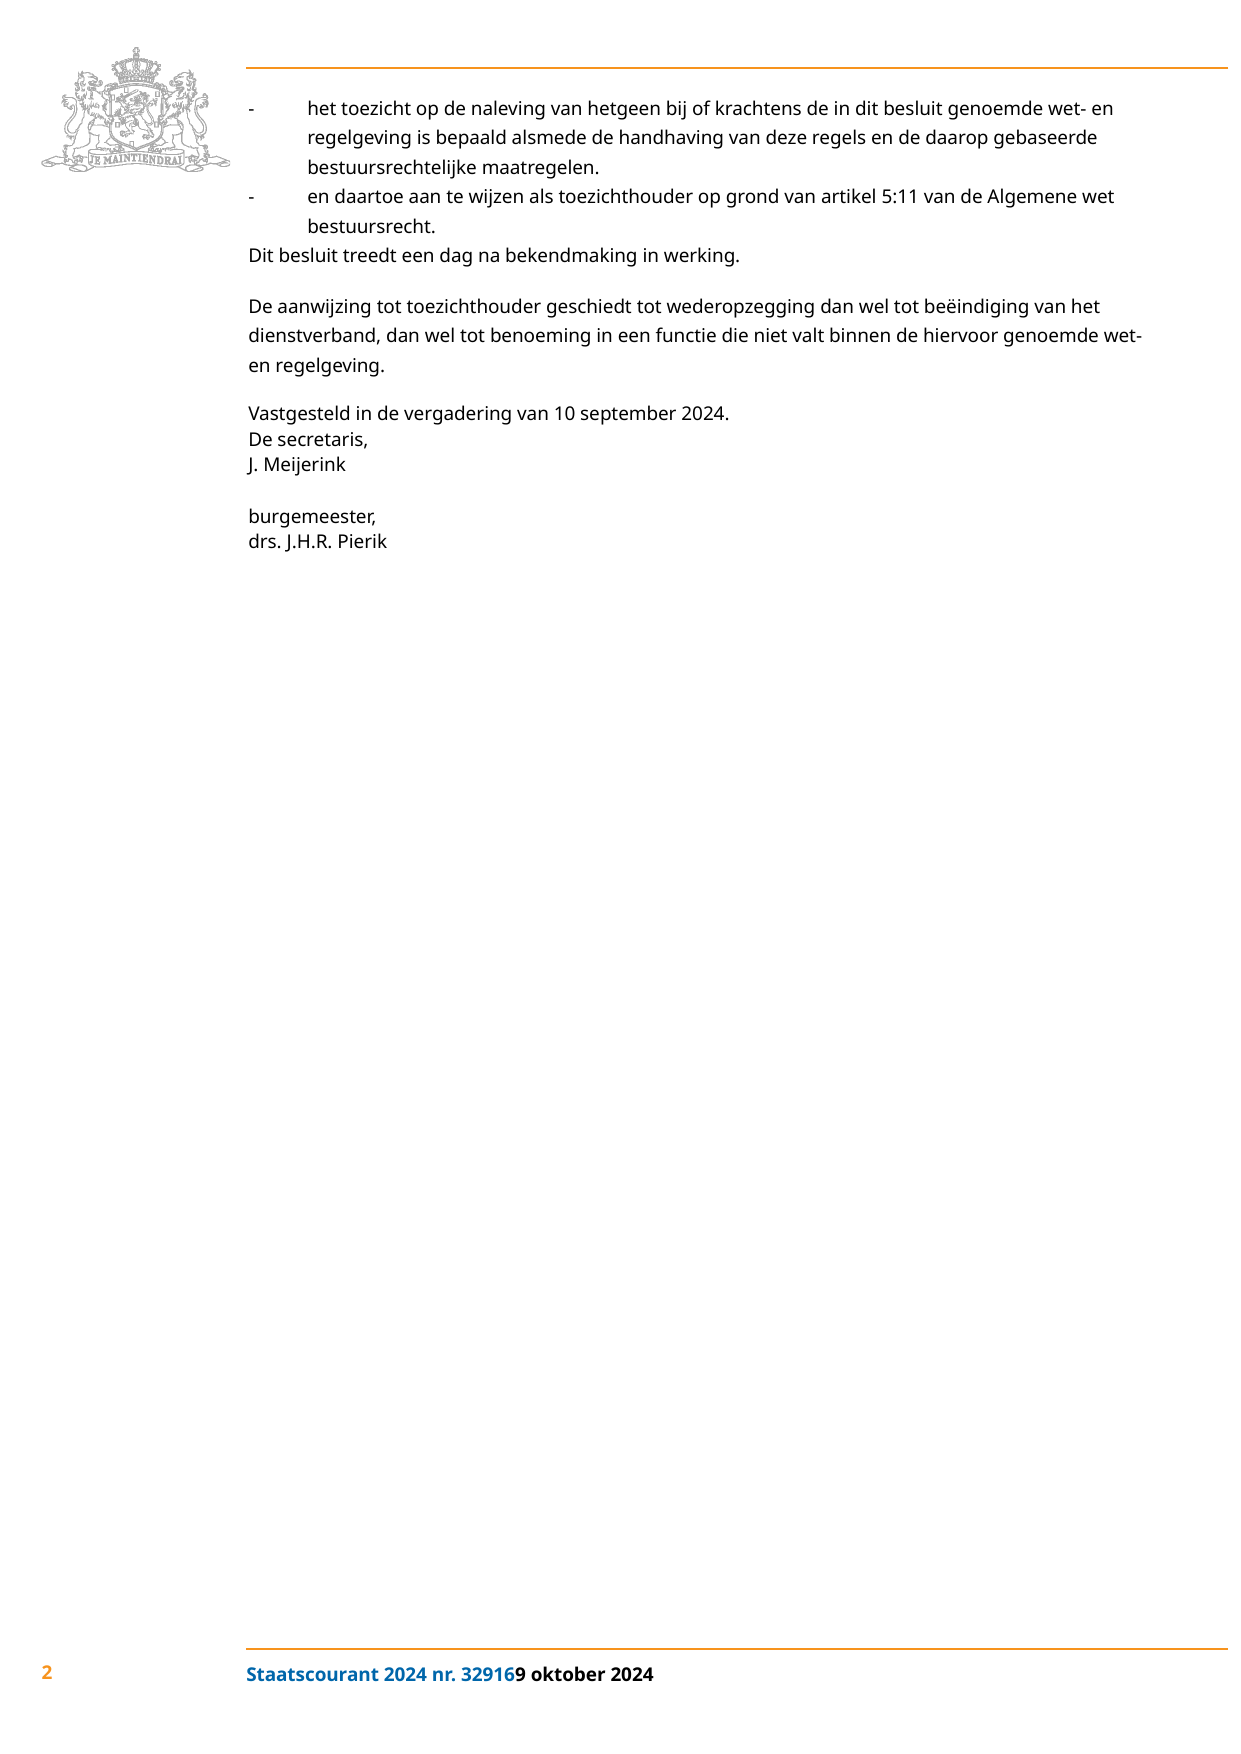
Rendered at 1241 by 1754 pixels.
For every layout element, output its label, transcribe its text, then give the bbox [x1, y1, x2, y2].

list en daartoe aan te wijzen als toezichthouder op grond van artikel 5:11 van de Algemene wet bestuursrecht. [248, 183, 1152, 239]
picture [41, 47, 231, 172]
text De secretaris, [248, 426, 1152, 452]
text Dit besluit treedt een dag na bekendmaking in werking. [248, 243, 1152, 268]
text J. Meijerink [248, 452, 1152, 477]
list het toezicht op de naleving van hetgeen bij of krachtens de in dit besluit genoemde wet- en regelgeving is bepaald alsmede de handhaving van deze regels en de daarop gebaseerde bestuursrechtelijke maatregelen. [248, 95, 1152, 180]
text De aanwijzing tot toezichthouder geschiedt tot wederopzegging dan wel tot beëindiging van het dienstverband, dan wel tot benoeming in een functie die niet valt binnen de hiervoor genoemde wet- en regelgeving. [248, 293, 1152, 378]
text drs. J.H.R. Pierik [248, 529, 1152, 554]
text Vastgesteld in de vergadering van 10 september 2024. [248, 400, 1152, 426]
text burgemeester, [248, 503, 1152, 529]
